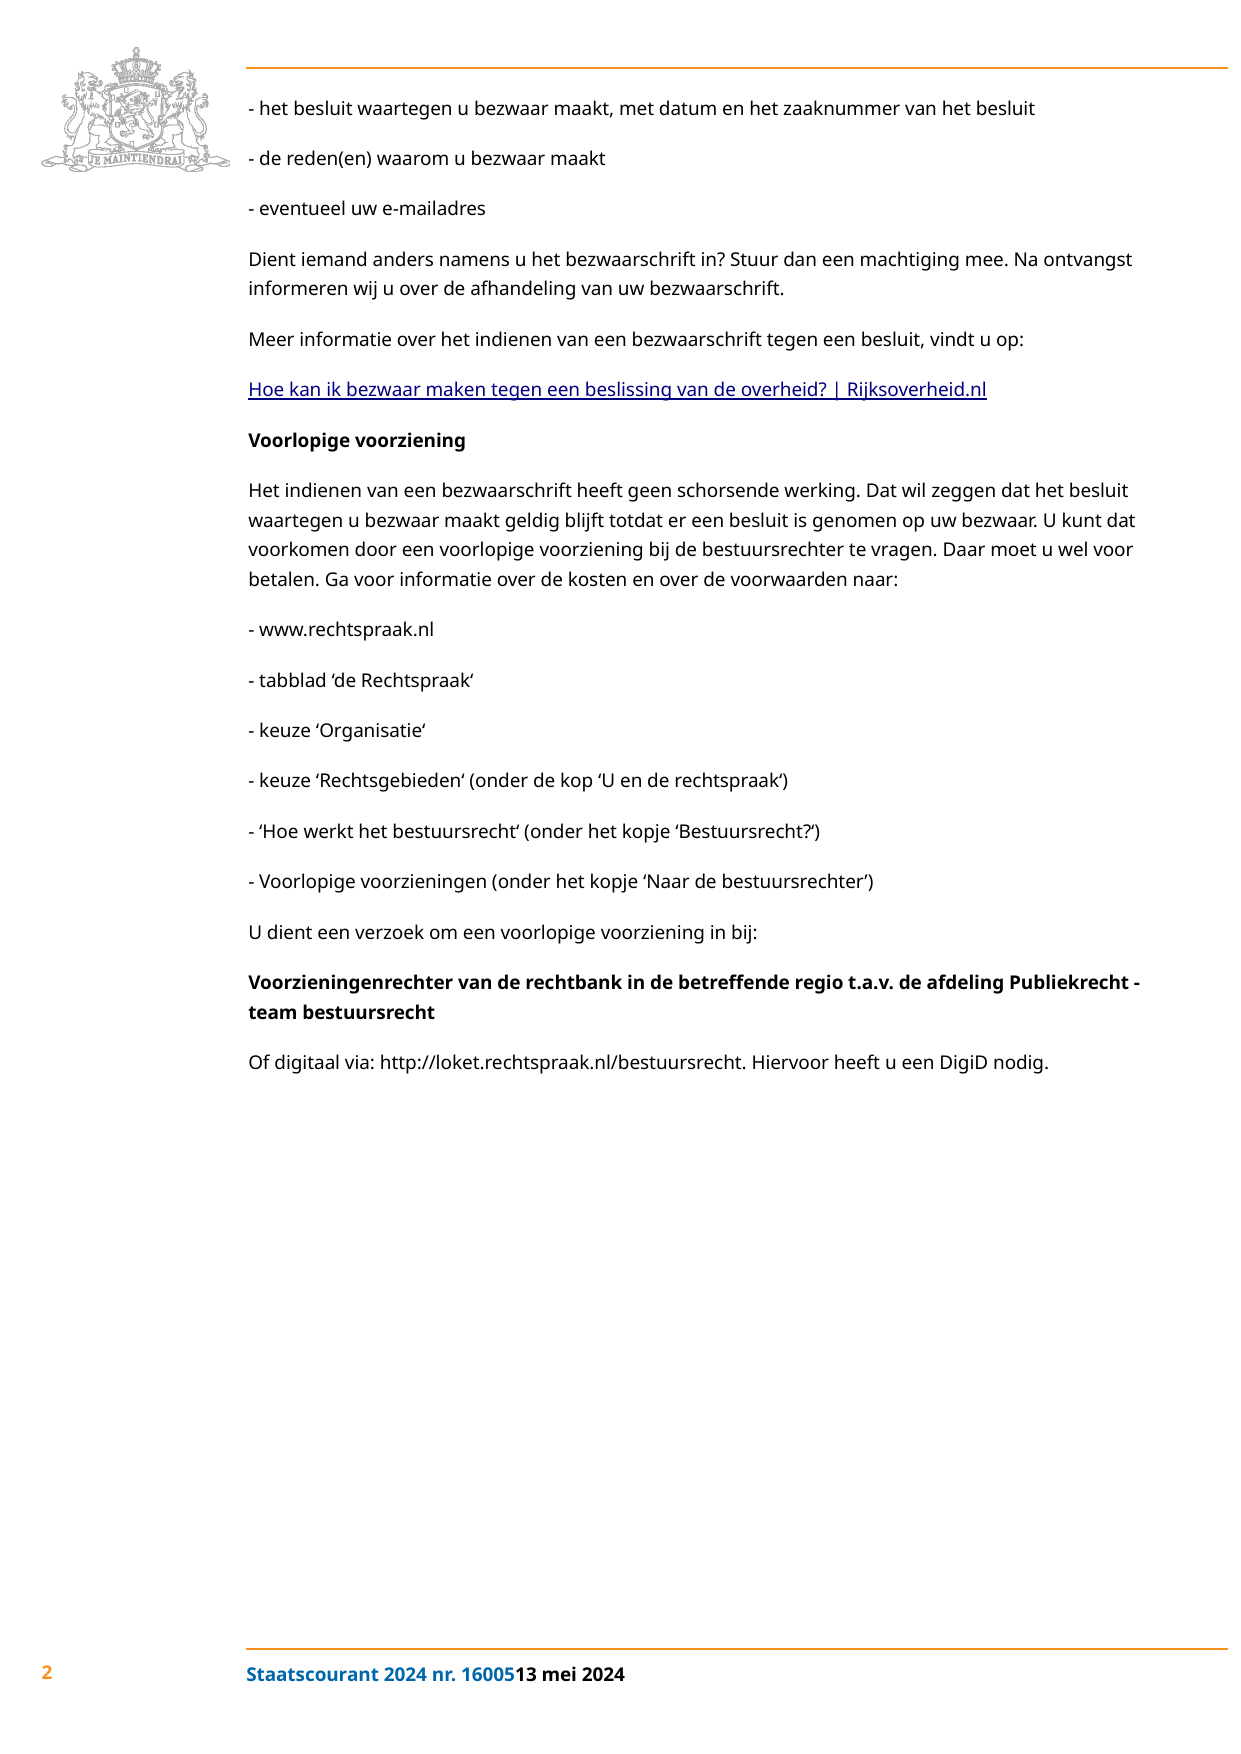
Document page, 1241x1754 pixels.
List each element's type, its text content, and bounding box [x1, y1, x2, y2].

text Het indienen van een bezwaarschrift heeft geen schorsende werking. Dat wil zeggen dat het besluit waartegen u bezwaar maakt geldig blijft totdat er een besluit is genomen op uw bezwaar. U kunt dat voorkomen door een voorlopige voorziening bij de bestuursrechter te vragen. Daar moet u wel voor betalen. Ga voor informatie over de kosten en over de voorwaarden naar: [248, 477, 1152, 592]
text Dient iemand anders namens u het bezwaarschrift in? Stuur dan een machtiging mee. Na ontvangst informeren wij u over de afhandeling van uw bezwaarschrift. [248, 246, 1152, 301]
text Hoe kan ik bezwaar maken tegen een beslissing van de overheid? | Rijksoverheid.nl [248, 376, 1152, 402]
text - eventueel uw e-mailadres [248, 196, 1152, 221]
text Voorlopige voorziening [248, 427, 1152, 453]
text - ‘Hoe werkt het bestuursrecht‘ (onder het kopje ‘Bestuursrecht?‘) [248, 818, 1152, 844]
text - www.rechtspraak.nl [248, 616, 1152, 642]
picture [41, 47, 231, 172]
text Meer informatie over het indienen van een bezwaarschrift tegen een besluit, vindt u op: [248, 326, 1152, 352]
text - keuze ‘Rechtsgebieden‘ (onder de kop ‘U en de rechtspraak‘) [248, 768, 1152, 793]
text - keuze ‘Organisatie‘ [248, 717, 1152, 743]
text - het besluit waartegen u bezwaar maakt, met datum en het zaaknummer van het besluit [248, 95, 1152, 121]
text - tabblad ‘de Rechtspraak‘ [248, 667, 1152, 693]
text U dient een verzoek om een voorlopige voorziening in bij: [248, 919, 1152, 945]
text Of digitaal via: http://loket.rechtspraak.nl/bestuursrecht. Hiervoor heeft u een DigiD nodig. [248, 1049, 1152, 1075]
text - Voorlopige voorzieningen (onder het kopje ‘Naar de bestuursrechter’) [248, 868, 1152, 894]
text Voorzieningenrechter van de rechtbank in de betreffende regio t.a.v. de afdeling Publiekrecht - team bestuursrecht [248, 969, 1152, 1025]
text - de reden(en) waarom u bezwaar maakt [248, 145, 1152, 171]
